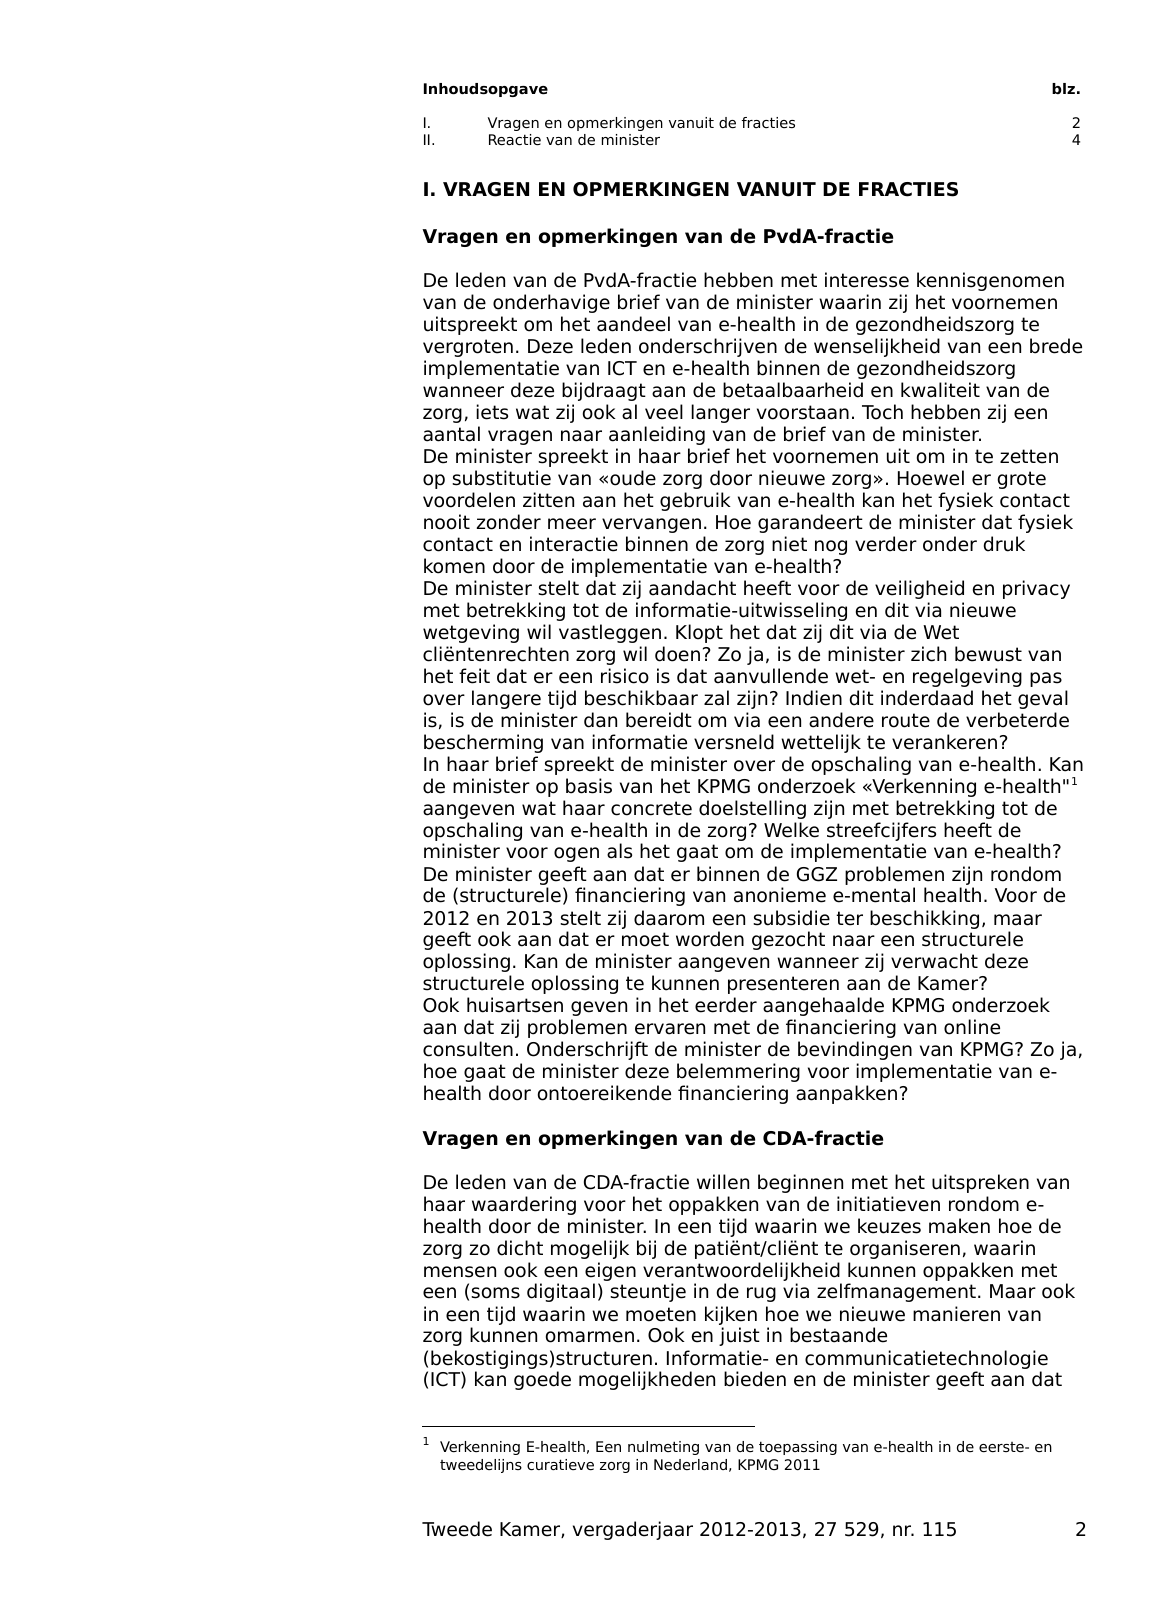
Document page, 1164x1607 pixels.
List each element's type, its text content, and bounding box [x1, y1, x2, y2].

text De leden van de PvdA-fractie hebben met interesse kennisgenomen van de onderhavige brief van de minister waarin zij het voornemen uitspreekt om het aandeel van e-health in de gezondheidszorg te vergroten. Deze leden onderschrijven de wenselijkheid van een brede implementatie van ICT en e-health binnen de gezondheidszorg wanneer deze bijdraagt aan de betaalbaarheid en kwaliteit van de zorg, iets wat zij ook al veel langer voorstaan. Toch hebben zij een aantal vragen naar aanleiding van de brief van de minister. [422, 270, 1087, 446]
table_cell Reactie van de minister [481, 132, 1028, 149]
text De minister spreekt in haar brief het voornemen uit om in te zetten op substitutie van «oude zorg door nieuwe zorg». Hoewel er grote voordelen zitten aan het gebruik van e-health kan het fysiek contact nooit zonder meer vervangen. Hoe garandeert de minister dat fysiek contact en interactie binnen de zorg niet nog verder onder druk komen door de implementatie van e-health? [422, 446, 1087, 578]
subtitle Vragen en opmerkingen van de PvdA-fractie [422, 226, 1087, 248]
table_header blz. [1028, 81, 1087, 98]
text De minister geeft aan dat er binnen de GGZ problemen zijn rondom de (structurele) financiering van anonieme e-mental health. Voor de 2012 en 2013 stelt zij daarom een subsidie ter beschikking, maar geeft ook aan dat er moet worden gezocht naar een structurele oplossing. Kan de minister aangeven wanneer zij verwacht deze structurele oplossing te kunnen presenteren aan de Kamer? [422, 863, 1087, 995]
table_cell 4 [1028, 132, 1087, 149]
table_cell 2 [1028, 115, 1087, 132]
table_cell [422, 98, 481, 115]
text De minister stelt dat zij aandacht heeft voor de veiligheid en privacy met betrekking tot de informatie-uitwisseling en dit via nieuwe wetgeving wil vastleggen. Klopt het dat zij dit via de Wet cliëntenrechten zorg wil doen? Zo ja, is de minister zich bewust van het feit dat er een risico is dat aanvullende wet- en regelgeving pas over langere tijd beschikbaar zal zijn? Indien dit inderdaad het geval is, is de minister dan bereidt om via een andere route de verbeterde bescherming van informatie versneld wettelijk te verankeren? [422, 578, 1087, 753]
table_cell [481, 98, 1028, 115]
table_header Inhoudsopgave [422, 81, 1028, 98]
subtitle I. VRAGEN EN OPMERKINGEN VANUIT DE FRACTIES [422, 179, 1087, 201]
text Ook huisartsen geven in het eerder aangehaalde KPMG onderzoek aan dat zij problemen ervaren met de financiering van online consulten. Onderschrijft de minister de bevindingen van KPMG? Zo ja, hoe gaat de minister deze belemmering voor implementatie van e-health door ontoereikende financiering aanpakken? [422, 995, 1087, 1105]
text In haar brief spreekt de minister over de opschaling van e-health. Kan de minister op basis van het KPMG onderzoek «Verkenning e-health" aangeven wat haar concrete doelstelling zijn met betrekking tot de opschaling van e-health in de zorg? Welke streefcijfers heeft de minister voor ogen als het gaat om de implementatie van e-health? [422, 753, 1087, 863]
table_cell I. [422, 115, 481, 132]
text De leden van de CDA-fractie willen beginnen met het uitspreken van haar waardering voor het oppakken van de initiatieven rondom e-health door de minister. In een tijd waarin we keuzes maken hoe de zorg zo dicht mogelijk bij de patiënt/cliënt te organiseren, waarin mensen ook een eigen verantwoordelijkheid kunnen oppakken met een (soms digitaal) steuntje in de rug via zelfmanagement. Maar ook in een tijd waarin we moeten kijken hoe we nieuwe manieren van zorg kunnen omarmen. Ook en juist in bestaande (bekostigings)structuren. Informatie- en communicatietechnologie (ICT) kan goede mogelijkheden bieden en de minister geeft aan dat [422, 1172, 1087, 1391]
table_cell Vragen en opmerkingen vanuit de fracties [481, 115, 1028, 132]
text Verkenning E-health, Een nulmeting van de toepassing van e-health in de eerste- en tweedelijns curatieve zorg in Nederland, KPMG 2011 [422, 1435, 1087, 1474]
subtitle Vragen en opmerkingen van de CDA-fractie [422, 1127, 1087, 1149]
table_cell II. [422, 132, 481, 149]
table_cell [1028, 98, 1087, 115]
